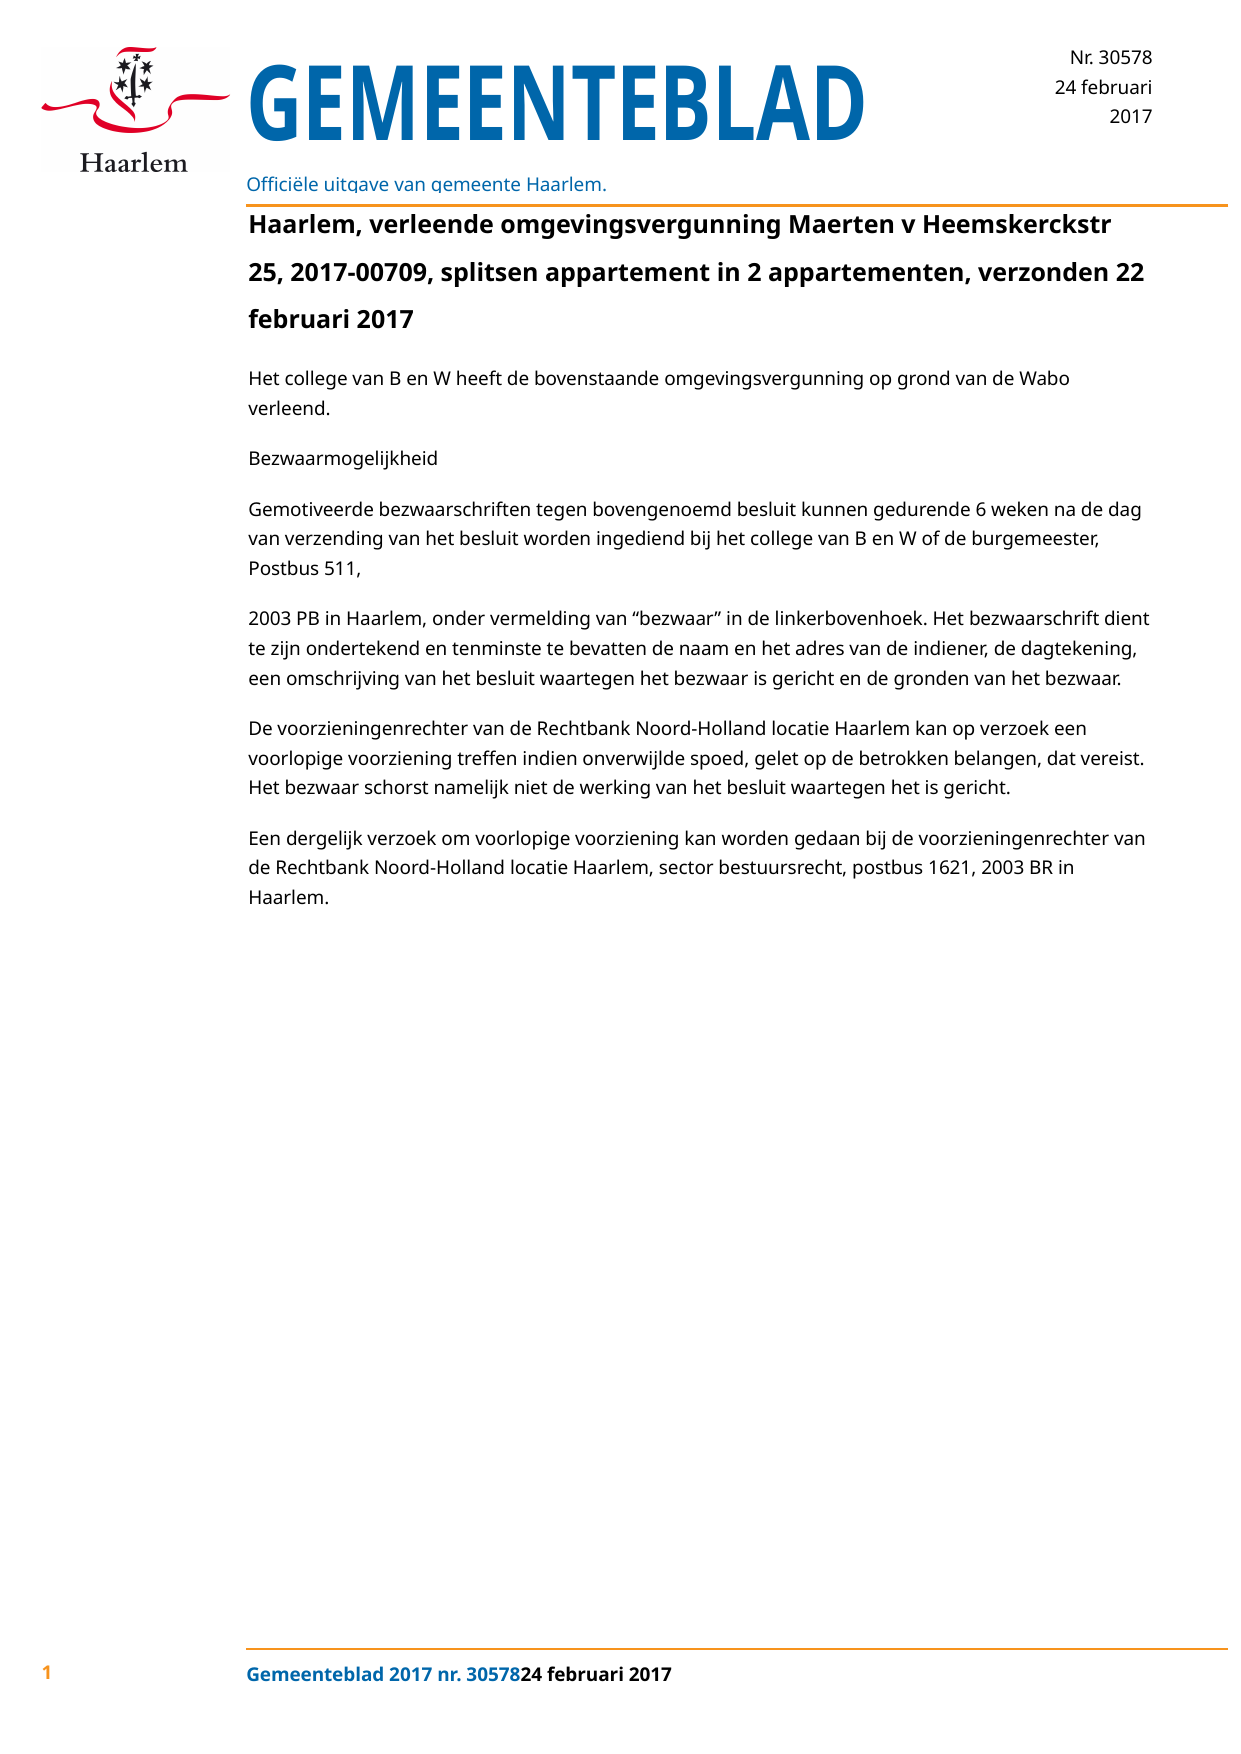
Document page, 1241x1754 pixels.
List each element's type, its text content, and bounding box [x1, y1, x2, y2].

text Het college van B en W heeft de bovenstaande omgevingsvergunning op grond van de Wabo verleend. [248, 366, 1152, 421]
text Een dergelijk verzoek om voorlopige voorziening kan worden gedaan bij de voorzieningenrechter van de Rechtbank Noord-Holland locatie Haarlem, sector bestuursrecht, postbus 1621, 2003 BR in Haarlem. [248, 825, 1152, 909]
text Haarlem, verleende omgevingsvergunning Maerten v Heemskerckstr 25, 2017-00709, splitsen appartement in 2 appartementen, verzonden 22 februari 2017 [248, 207, 1152, 336]
text 2003 PB in Haarlem, onder vermelding van “bezwaar” in de linkerbovenhoek. Het bezwaarschrift dient te zijn ondertekend en tenminste te bevatten de naam en het adres van de indiener, de dagtekening, een omschrijving van het besluit waartegen het bezwaar is gericht en de gronden van het bezwaar. [248, 606, 1152, 690]
picture [41, 47, 231, 172]
text Gemotiveerde bezwaarschriften tegen bovengenoemd besluit kunnen gedurende 6 weken na de dag van verzending van het besluit worden ingediend bij het college van B en W of de burgemeester, Postbus 511, [248, 496, 1152, 581]
text De voorzieningenrechter van de Rechtbank Noord-Holland locatie Haarlem kan op verzoek een voorlopige voorziening treffen indien onverwijlde spoed, gelet op de betrokken belangen, dat vereist. Het bezwaar schorst namelijk niet de werking van het besluit waartegen het is gericht. [248, 715, 1152, 800]
text Bezwaarmogelijkheid [248, 446, 1152, 471]
